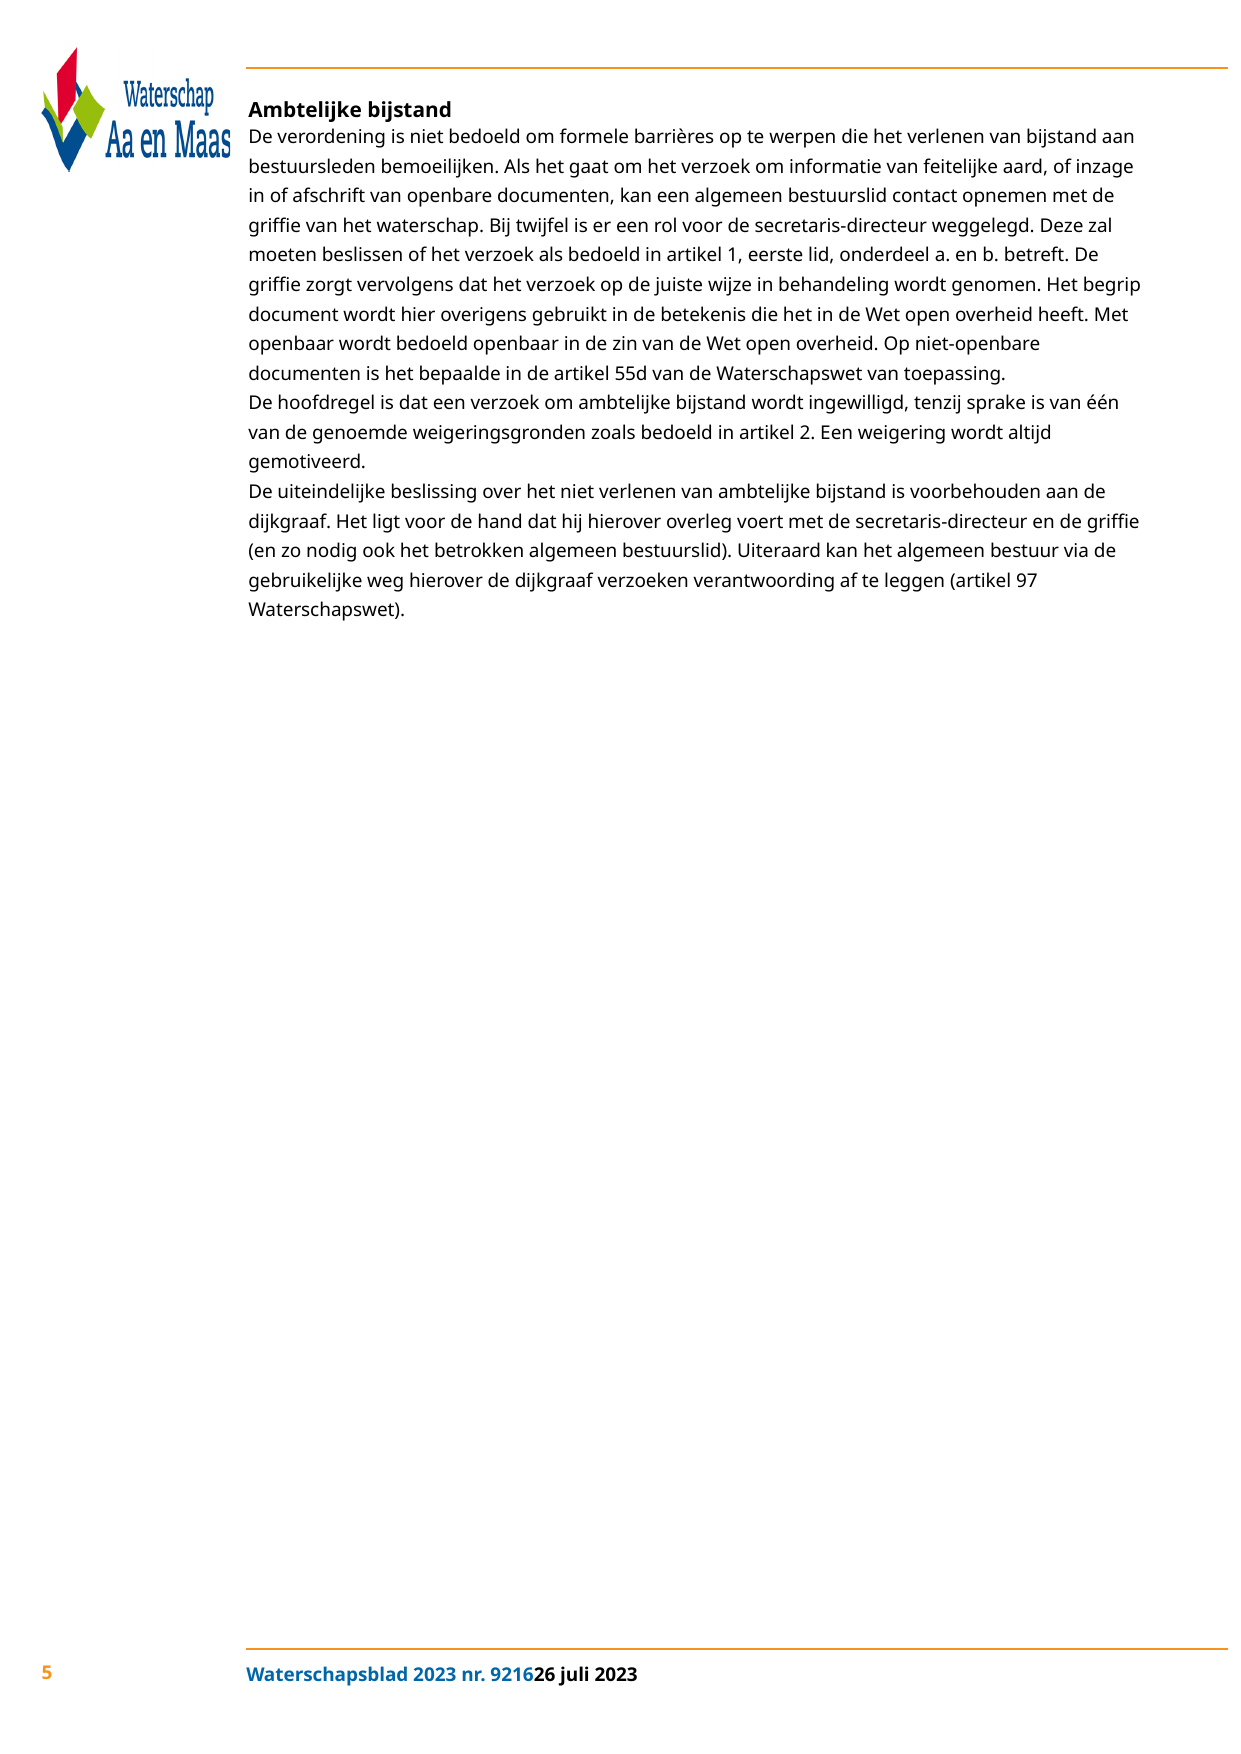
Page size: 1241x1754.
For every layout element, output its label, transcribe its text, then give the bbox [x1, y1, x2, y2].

text De hoofdregel is dat een verzoek om ambtelijke bijstand wordt ingewilligd, tenzij sprake is van één van de genoemde weigeringsgronden zoals bedoeld in artikel 2. Een weigering wordt altijd gemotiveerd. [248, 389, 1152, 474]
text De verordening is niet bedoeld om formele barrières op te werpen die het verlenen van bijstand aan bestuursleden bemoeilijken. Als het gaat om het verzoek om informatie van feitelijke aard, of inzage in of afschrift van openbare documenten, kan een algemeen bestuurslid contact opnemen met de griffie van het waterschap. Bij twijfel is er een rol voor de secretaris-directeur weggelegd. Deze zal moeten beslissen of het verzoek als bedoeld in artikel 1, eerste lid, onderdeel a. en b. betreft. De griffie zorgt vervolgens dat het verzoek op de juiste wijze in behandeling wordt genomen. Het begrip document wordt hier overigens gebruikt in de betekenis die het in de Wet open overheid heeft. Met openbaar wordt bedoeld openbaar in de zin van de Wet open overheid. Op niet-openbare documenten is het bepaalde in de artikel 55d van de Waterschapswet van toepassing. [248, 123, 1152, 386]
picture [41, 47, 231, 172]
text Ambtelijke bijstand [248, 95, 1152, 123]
text De uiteindelijke beslissing over het niet verlenen van ambtelijke bijstand is voorbehouden aan de dijkgraaf. Het ligt voor de hand dat hij hierover overleg voert met de secretaris-directeur en de griffie (en zo nodig ook het betrokken algemeen bestuurslid). Uiteraard kan het algemeen bestuur via de gebruikelijke weg hierover de dijkgraaf verzoeken verantwoording af te leggen (artikel 97 Waterschapswet). [248, 478, 1152, 622]
